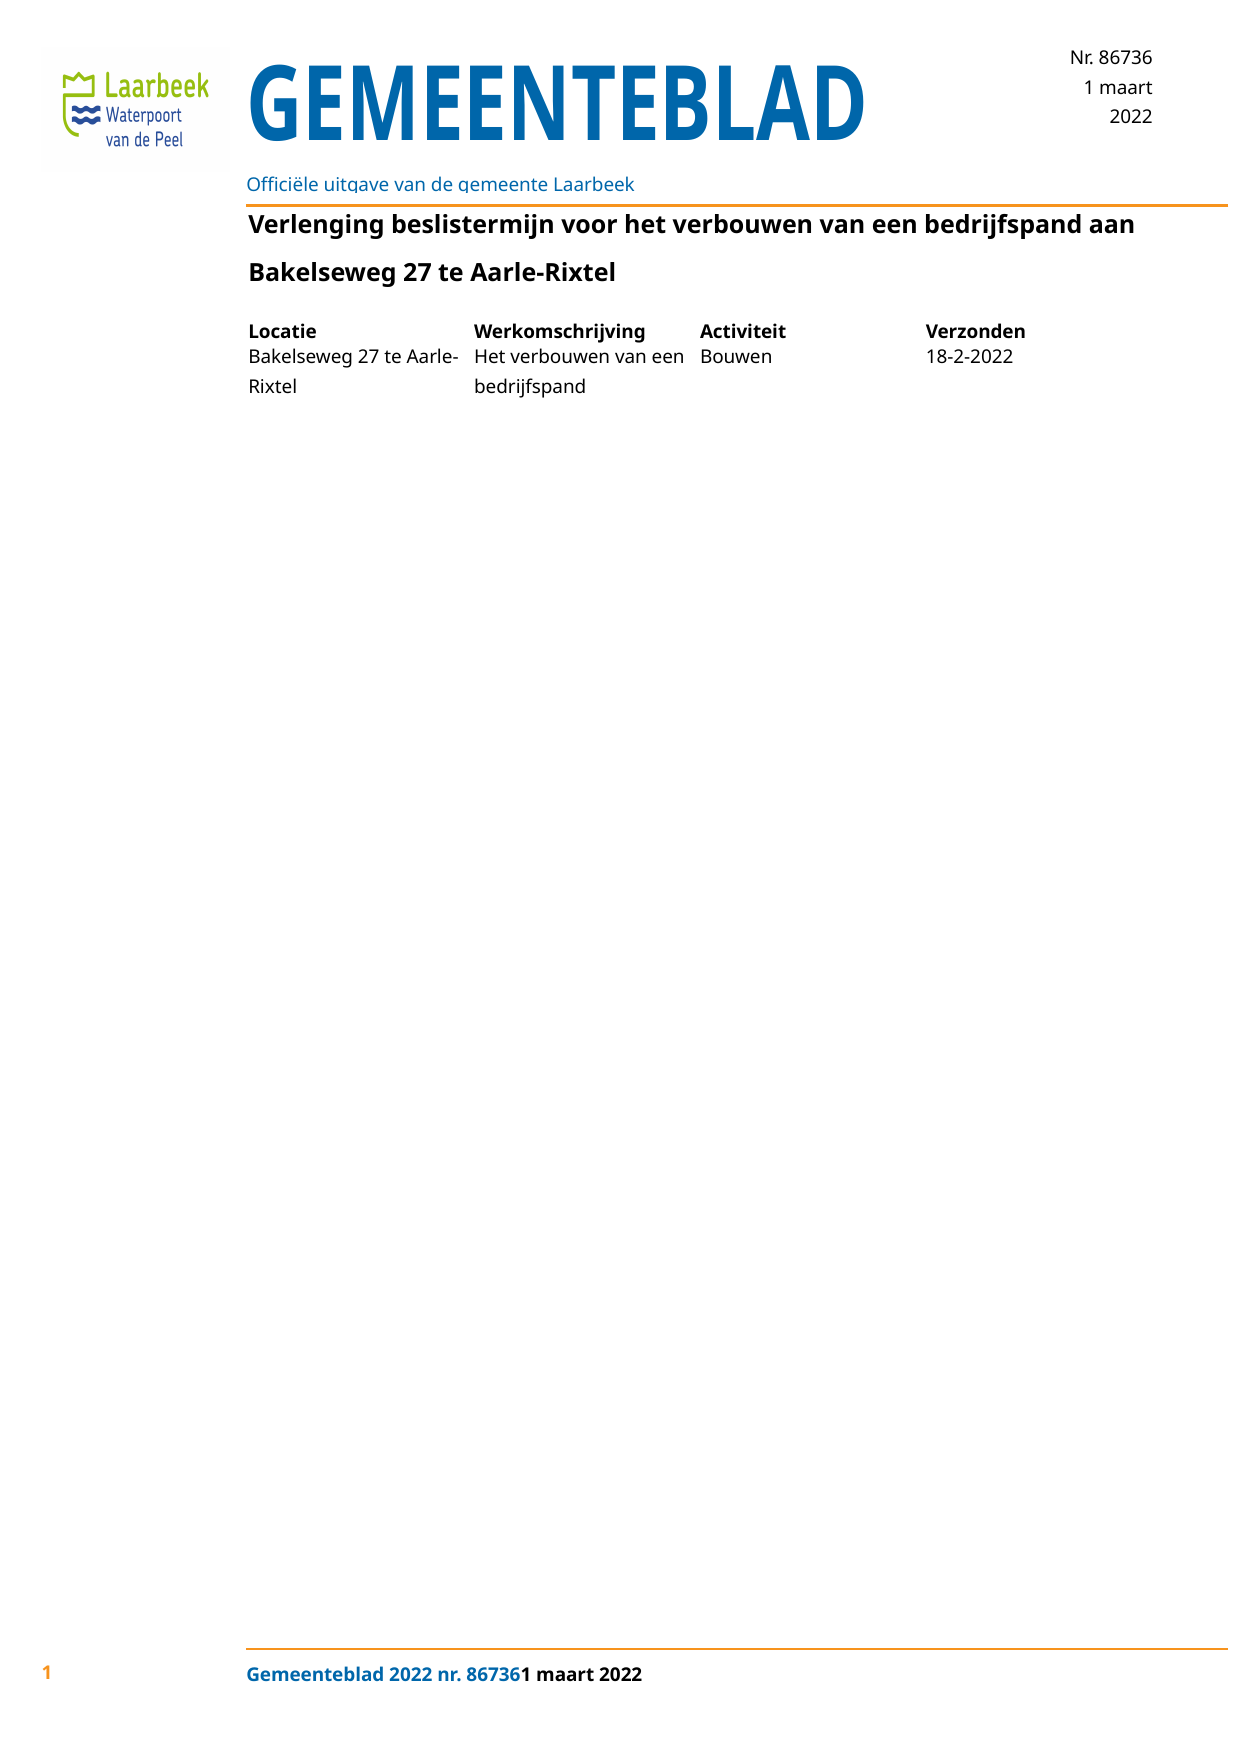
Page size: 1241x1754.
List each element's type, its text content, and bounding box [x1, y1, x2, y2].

picture [41, 47, 231, 172]
table_cell Bakelseweg 27 te Aarle-Rixtel [248, 344, 474, 399]
table_cell 18-2-2022 [926, 344, 1152, 399]
text Verlenging beslistermijn voor het verbouwen van een bedrijfspand aan Bakelseweg 27 te Aarle-Rixtel [248, 207, 1152, 288]
table_header Activiteit [700, 318, 926, 344]
table_cell Het verbouwen van een bedrijfspand [474, 344, 700, 399]
table_header Locatie [248, 318, 474, 344]
table_header Verzonden [926, 318, 1152, 344]
table_header Werkomschrijving [474, 318, 700, 344]
table_cell Bouwen [700, 344, 926, 399]
